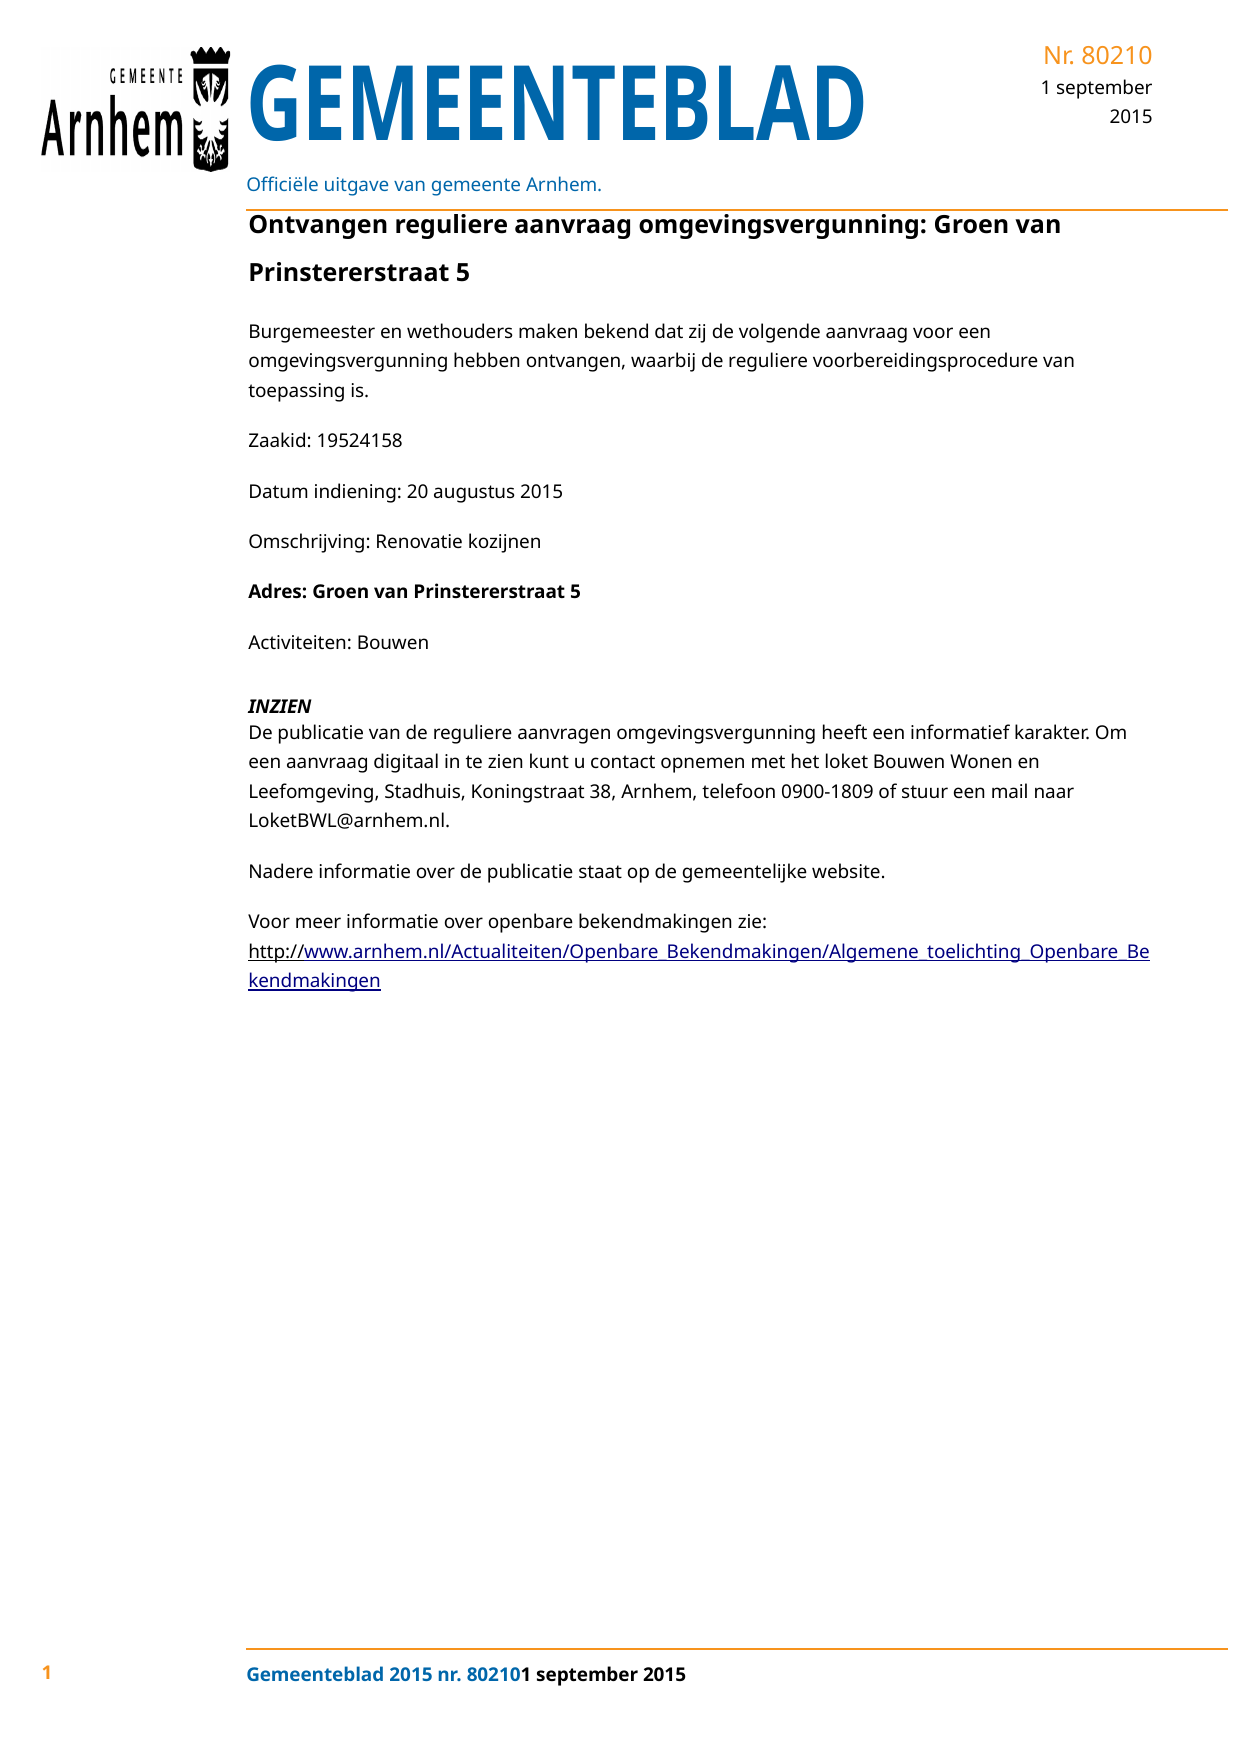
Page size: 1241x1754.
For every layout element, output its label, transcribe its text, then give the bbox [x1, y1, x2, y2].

text Omschrijving: Renovatie kozijnen [248, 528, 1152, 554]
text Adres: Groen van Prinstererstraat 5 [248, 579, 1152, 604]
text Datum indiening: 20 augustus 2015 [248, 478, 1152, 504]
text Voor meer informatie over openbare bekendmakingen zie: http://www.arnhem.nl/Actualiteiten/Openbare_Bekendmakingen/Algemene_toelichting_Openbare_Bekendmakingen [248, 908, 1152, 993]
text Ontvangen reguliere aanvraag omgevingsvergunning: Groen van Prinstererstraat 5 [248, 211, 1152, 288]
text Zaakid: 19524158 [248, 427, 1152, 453]
text Activiteiten: Bouwen [248, 629, 1152, 655]
text Burgemeester en wethouders maken bekend dat zij de volgende aanvraag voor een omgevingsvergunning hebben ontvangen, waarbij de reguliere voorbereidingsprocedure van toepassing is. [248, 318, 1152, 403]
text Nadere informatie over de publicatie staat op de gemeentelijke website. [248, 858, 1152, 884]
picture [41, 47, 231, 172]
text INZIEN [248, 693, 1152, 719]
text De publicatie van de reguliere aanvragen omgevingsvergunning heeft een informatief karakter. Om een aanvraag digitaal in te zien kunt u contact opnemen met het loket Bouwen Wonen en Leefomgeving, Stadhuis, Koningstraat 38, Arnhem, telefoon 0900-1809 of stuur een mail naar LoketBWL@arnhem.nl. [248, 719, 1152, 833]
